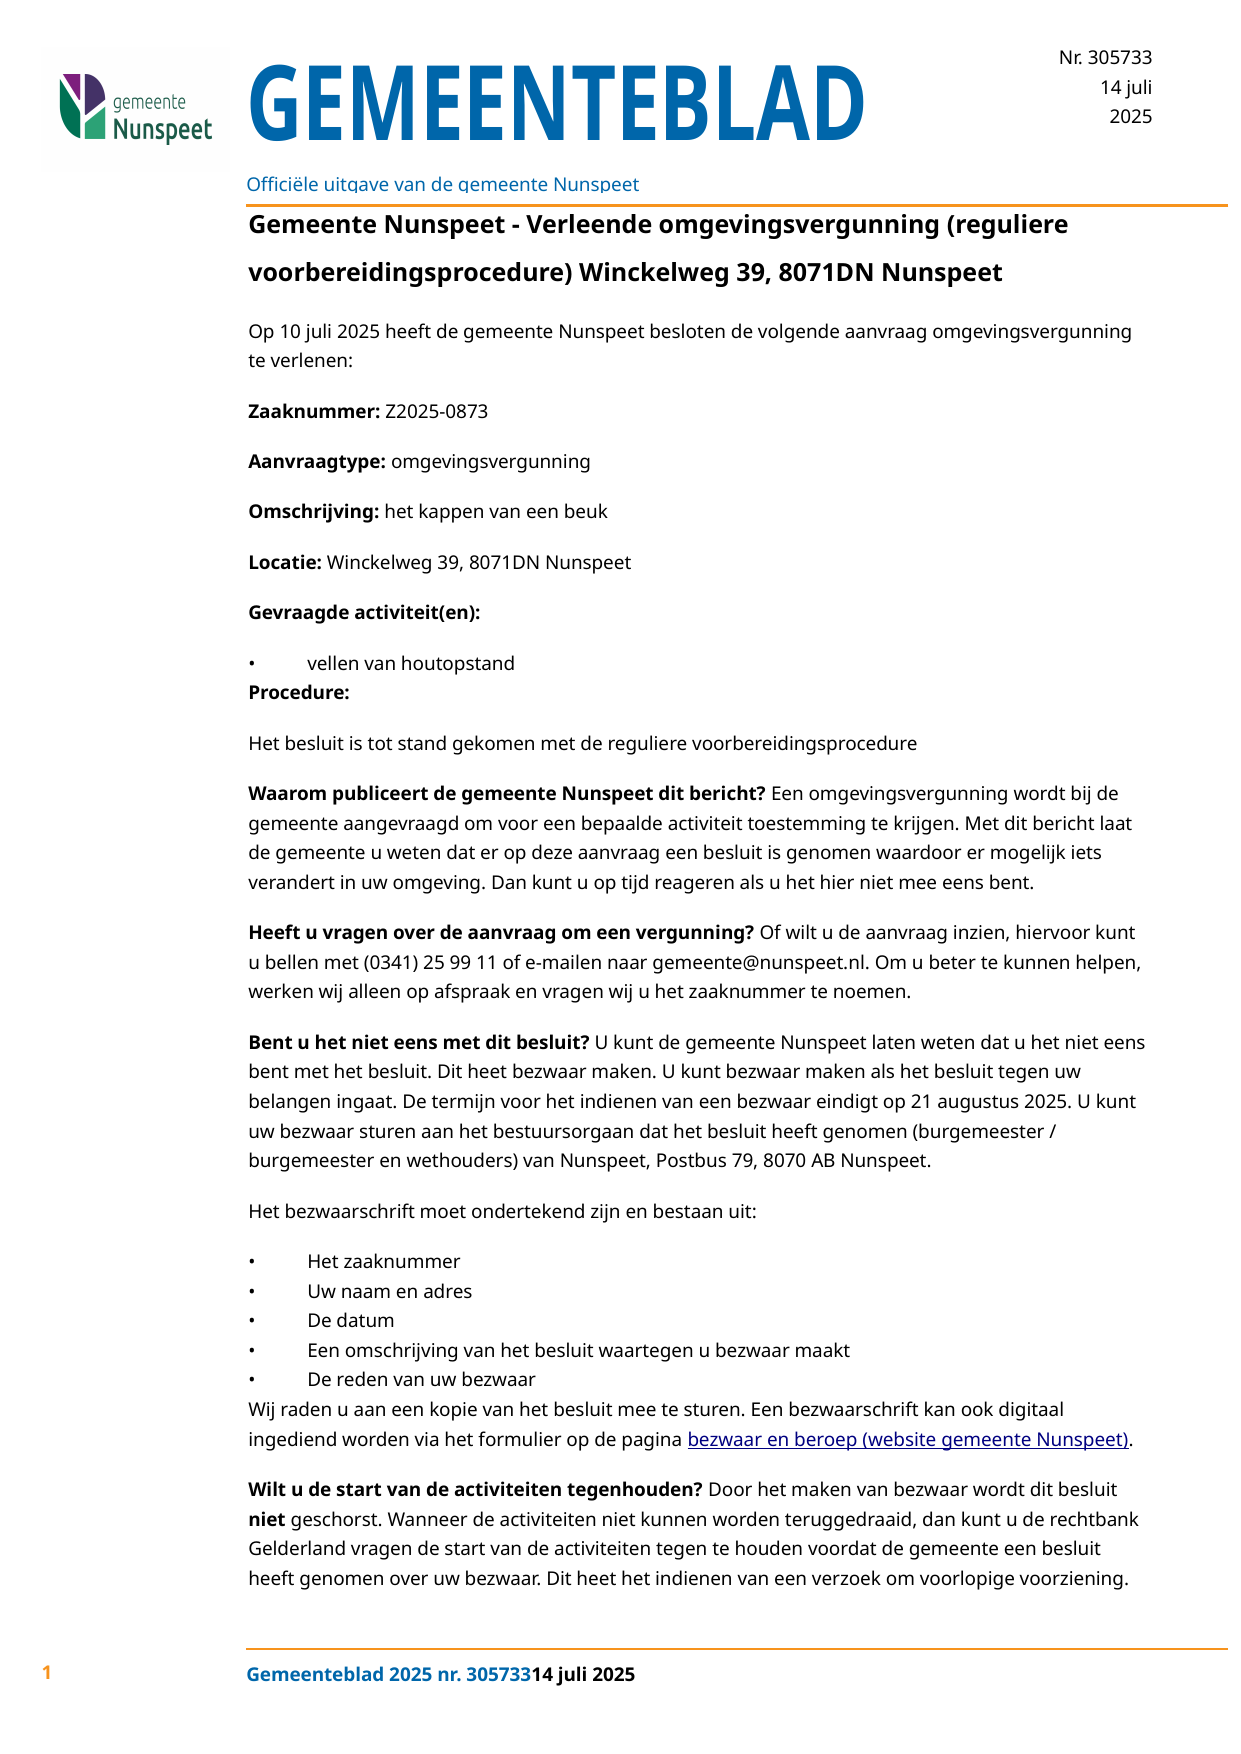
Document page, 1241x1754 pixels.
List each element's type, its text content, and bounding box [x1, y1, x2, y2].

text Op 10 juli 2025 heeft de gemeente Nunspeet besloten de volgende aanvraag omgevingsvergunning te verlenen: [248, 318, 1152, 373]
text Heeft u vragen over de aanvraag om een vergunning? Of wilt u de aanvraag inzien, hiervoor kunt u bellen met (0341) 25 99 11 of e-mailen naar gemeente@nunspeet.nl. Om u beter te kunnen helpen, werken wij alleen op afspraak en vragen wij u het zaaknummer te noemen. [248, 919, 1152, 1004]
list De reden van uw bezwaar [248, 1367, 1152, 1392]
list Het zaaknummer [248, 1248, 1152, 1274]
text Wij raden u aan een kopie van het besluit mee te sturen. Een bezwaarschrift kan ook digitaal ingediend worden via het formulier op de pagina bezwaar en beroep (website gemeente Nunspeet). [248, 1396, 1152, 1452]
text Procedure: [248, 679, 1152, 705]
text Bent u het niet eens met dit besluit? U kunt de gemeente Nunspeet laten weten dat u het niet eens bent met het besluit. Dit heet bezwaar maken. U kunt bezwaar maken als het besluit tegen uw belangen ingaat. De termijn voor het indienen van een bezwaar eindigt op 21 augustus 2025. U kunt uw bezwaar sturen aan het bestuursorgaan dat het besluit heeft genomen (burgemeester / burgemeester en wethouders) van Nunspeet, Postbus 79, 8070 AB Nunspeet. [248, 1029, 1152, 1173]
picture [41, 47, 231, 172]
text Gevraagde activiteit(en): [248, 599, 1152, 625]
text Het bezwaarschrift moet ondertekend zijn en bestaan uit: [248, 1198, 1152, 1224]
list vellen van houtopstand [248, 650, 1152, 676]
list De datum [248, 1307, 1152, 1333]
text Zaaknummer: Z2025-0873 [248, 398, 1152, 424]
text Waarom publiceert de gemeente Nunspeet dit bericht? Een omgevingsvergunning wordt bij de gemeente aangevraagd om voor een bepaalde activiteit toestemming te krijgen. Met dit bericht laat de gemeente u weten dat er op deze aanvraag een besluit is genomen waardoor er mogelijk iets verandert in uw omgeving. Dan kunt u op tijd reageren als u het hier niet mee eens bent. [248, 780, 1152, 895]
text Aanvraagtype: omgevingsvergunning [248, 448, 1152, 474]
text Gemeente Nunspeet - Verleende omgevingsvergunning (reguliere voorbereidingsprocedure) Winckelweg 39, 8071DN Nunspeet [248, 207, 1152, 288]
text Het besluit is tot stand gekomen met de reguliere voorbereidingsprocedure [248, 730, 1152, 756]
list Uw naam en adres [248, 1278, 1152, 1304]
text Locatie: Winckelweg 39, 8071DN Nunspeet [248, 549, 1152, 575]
list Een omschrijving van het besluit waartegen u bezwaar maakt [248, 1337, 1152, 1363]
text Omschrijving: het kappen van een beuk [248, 499, 1152, 524]
text Wilt u de start van de activiteiten tegenhouden? Door het maken van bezwaar wordt dit besluit niet geschorst. Wanneer de activiteiten niet kunnen worden teruggedraaid, dan kunt u de rechtbank Gelderland vragen de start van de activiteiten tegen te houden voordat de gemeente een besluit heeft genomen over uw bezwaar. Dit heet het indienen van een verzoek om voorlopige voorziening. [248, 1476, 1152, 1591]
